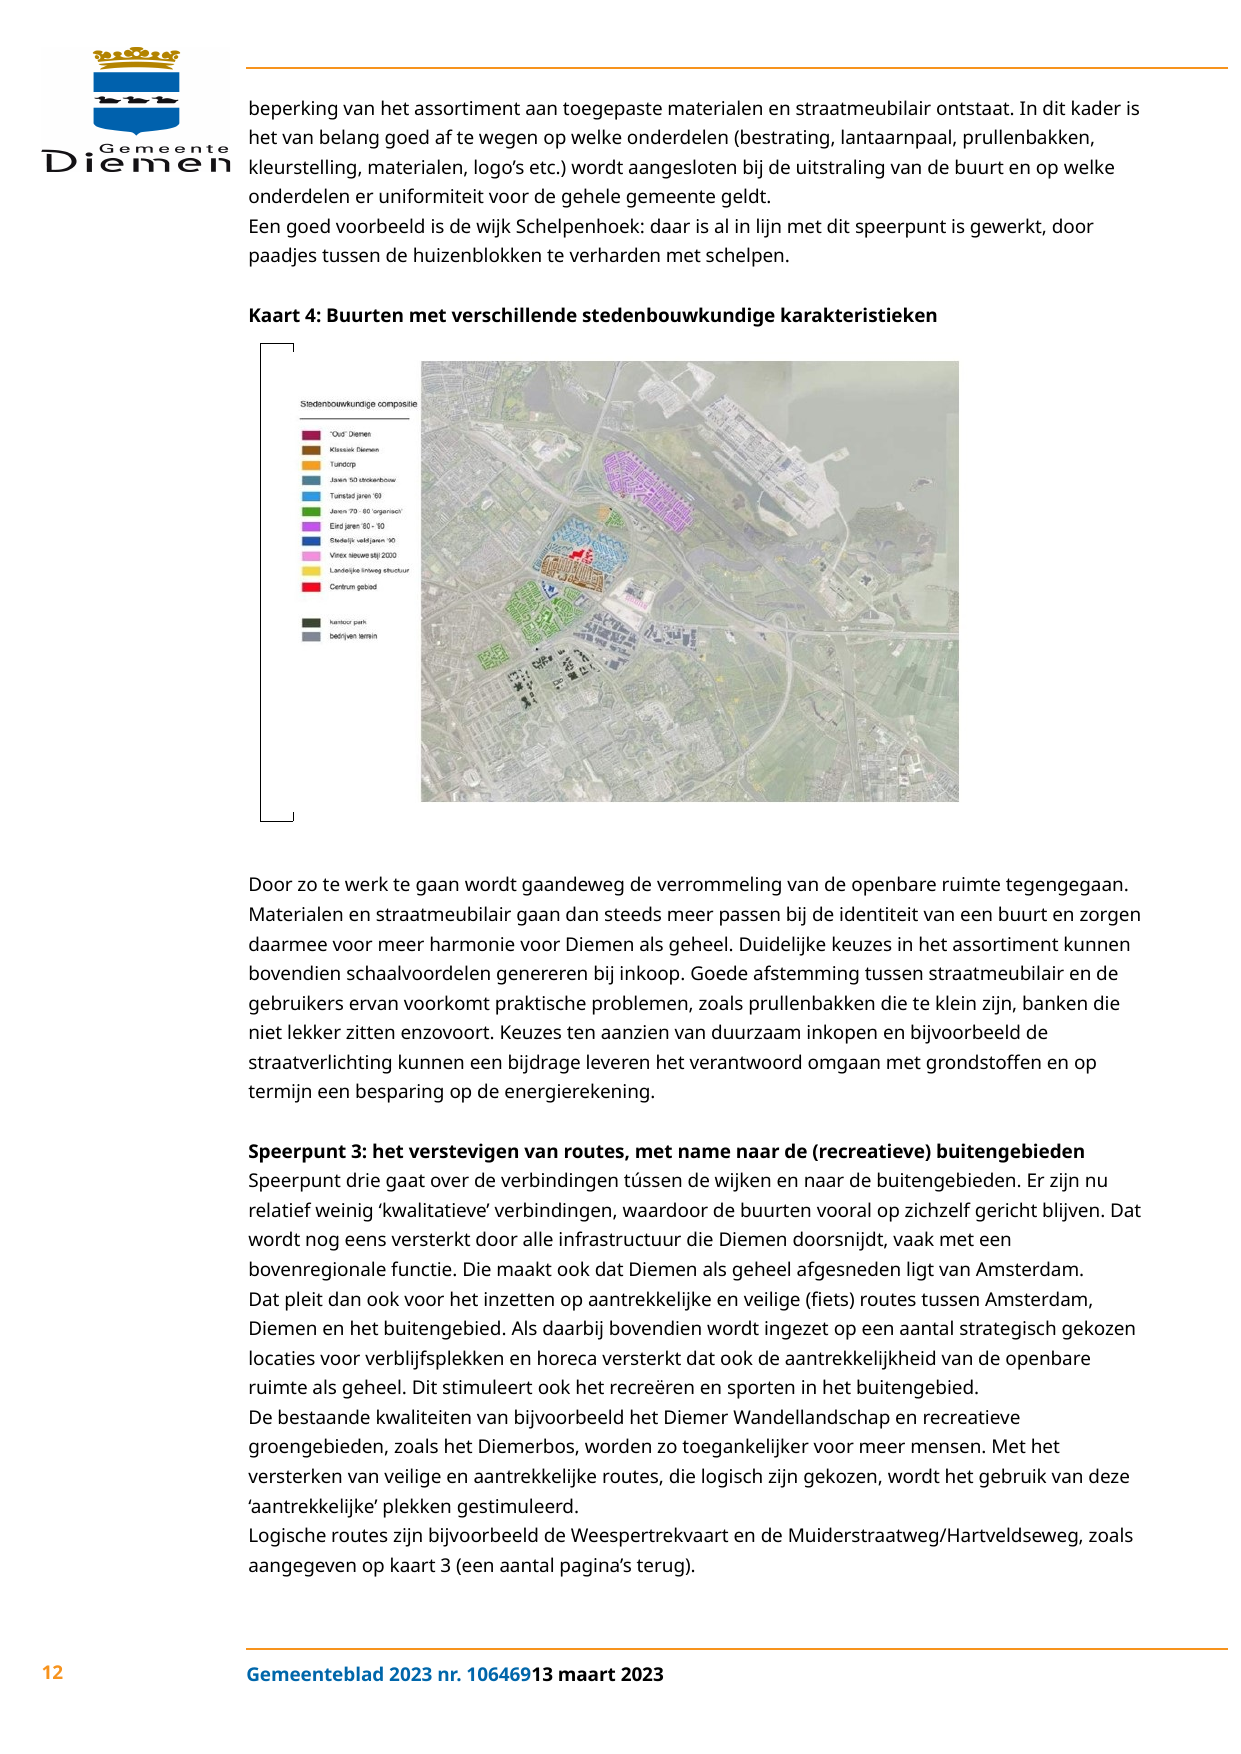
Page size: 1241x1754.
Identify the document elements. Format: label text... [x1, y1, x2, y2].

text De bestaande kwaliteiten van bijvoorbeeld het Diemer Wandellandschap en recreatieve groengebieden, zoals het Diemerbos, worden zo toegankelijker voor meer mensen. Met het versterken van veilige en aantrekkelijke routes, die logisch zijn gekozen, wordt het gebruik van deze ‘aantrekkelijke’ plekken gestimuleerd. [248, 1404, 1152, 1519]
text Door zo te werk te gaan wordt gaandeweg de verrommeling van de openbare ruimte tegengegaan. Materialen en straatmeubilair gaan dan steeds meer passen bij de identiteit van een buurt en zorgen daarmee voor meer harmonie voor Diemen als geheel. Duidelijke keuzes in het assortiment kunnen bovendien schaalvoordelen genereren bij inkoop. Goede afstemming tussen straatmeubilair en de gebruikers ervan voorkomt praktische problemen, zoals prullenbakken die te klein zijn, banken die niet lekker zitten enzovoort. Keuzes ten aanzien van duurzaam inkopen en bijvoorbeeld de straatverlichting kunnen een bijdrage leveren het verantwoord omgaan met grondstoffen en op termijn een besparing op de energierekening. [248, 872, 1152, 1104]
text Logische routes zijn bijvoorbeeld de Weespertrekvaart en de Muiderstraatweg/Hartveldseweg, zoals aangegeven op kaart 3 (een aantal pagina’s terug). [248, 1522, 1152, 1578]
picture [41, 47, 231, 172]
text Speerpunt 3: het verstevigen van routes, met name naar de (recreatieve) buitengebieden [248, 1138, 1152, 1164]
text Een goed voorbeeld is de wijk Schelpenhoek: daar is al in lijn met dit speerpunt is gewerkt, door paadjes tussen de huizenblokken te verharden met schelpen. [248, 213, 1152, 268]
text Speerpunt drie gaat over de verbindingen tússen de wijken en naar de buitengebieden. Er zijn nu relatief weinig ‘kwalitatieve’ verbindingen, waardoor de buurten vooral op zichzelf gericht blijven. Dat wordt nog eens versterkt door alle infrastructuur die Diemen doorsnijdt, vaak met een bovenregionale functie. Die maakt ook dat Diemen als geheel afgesneden ligt van Amsterdam. [248, 1167, 1152, 1282]
text Kaart 4: Buurten met verschillende stedenbouwkundige karakteristieken [248, 302, 1152, 328]
text Dat pleit dan ook voor het inzetten op aantrekkelijke en veilige (fiets) routes tussen Amsterdam, Diemen en het buitengebied. Als daarbij bovendien wordt ingezet op een aantal strategisch gekozen locaties voor verblijfsplekken en horeca versterkt dat ook de aantrekkelijkheid van de openbare ruimte als geheel. Dit stimuleert ook het recreëren en sporten in het buitengebied. [248, 1286, 1152, 1400]
picture [268, 352, 978, 812]
text beperking van het assortiment aan toegepaste materialen en straatmeubilair ontstaat. In dit kader is het van belang goed af te wegen op welke onderdelen (bestrating, lantaarnpaal, prullenbakken, kleurstelling, materialen, logo’s etc.) wordt aangesloten bij de uitstraling van de buurt en op welke onderdelen er uniformiteit voor de gehele gemeente geldt. [248, 95, 1152, 209]
